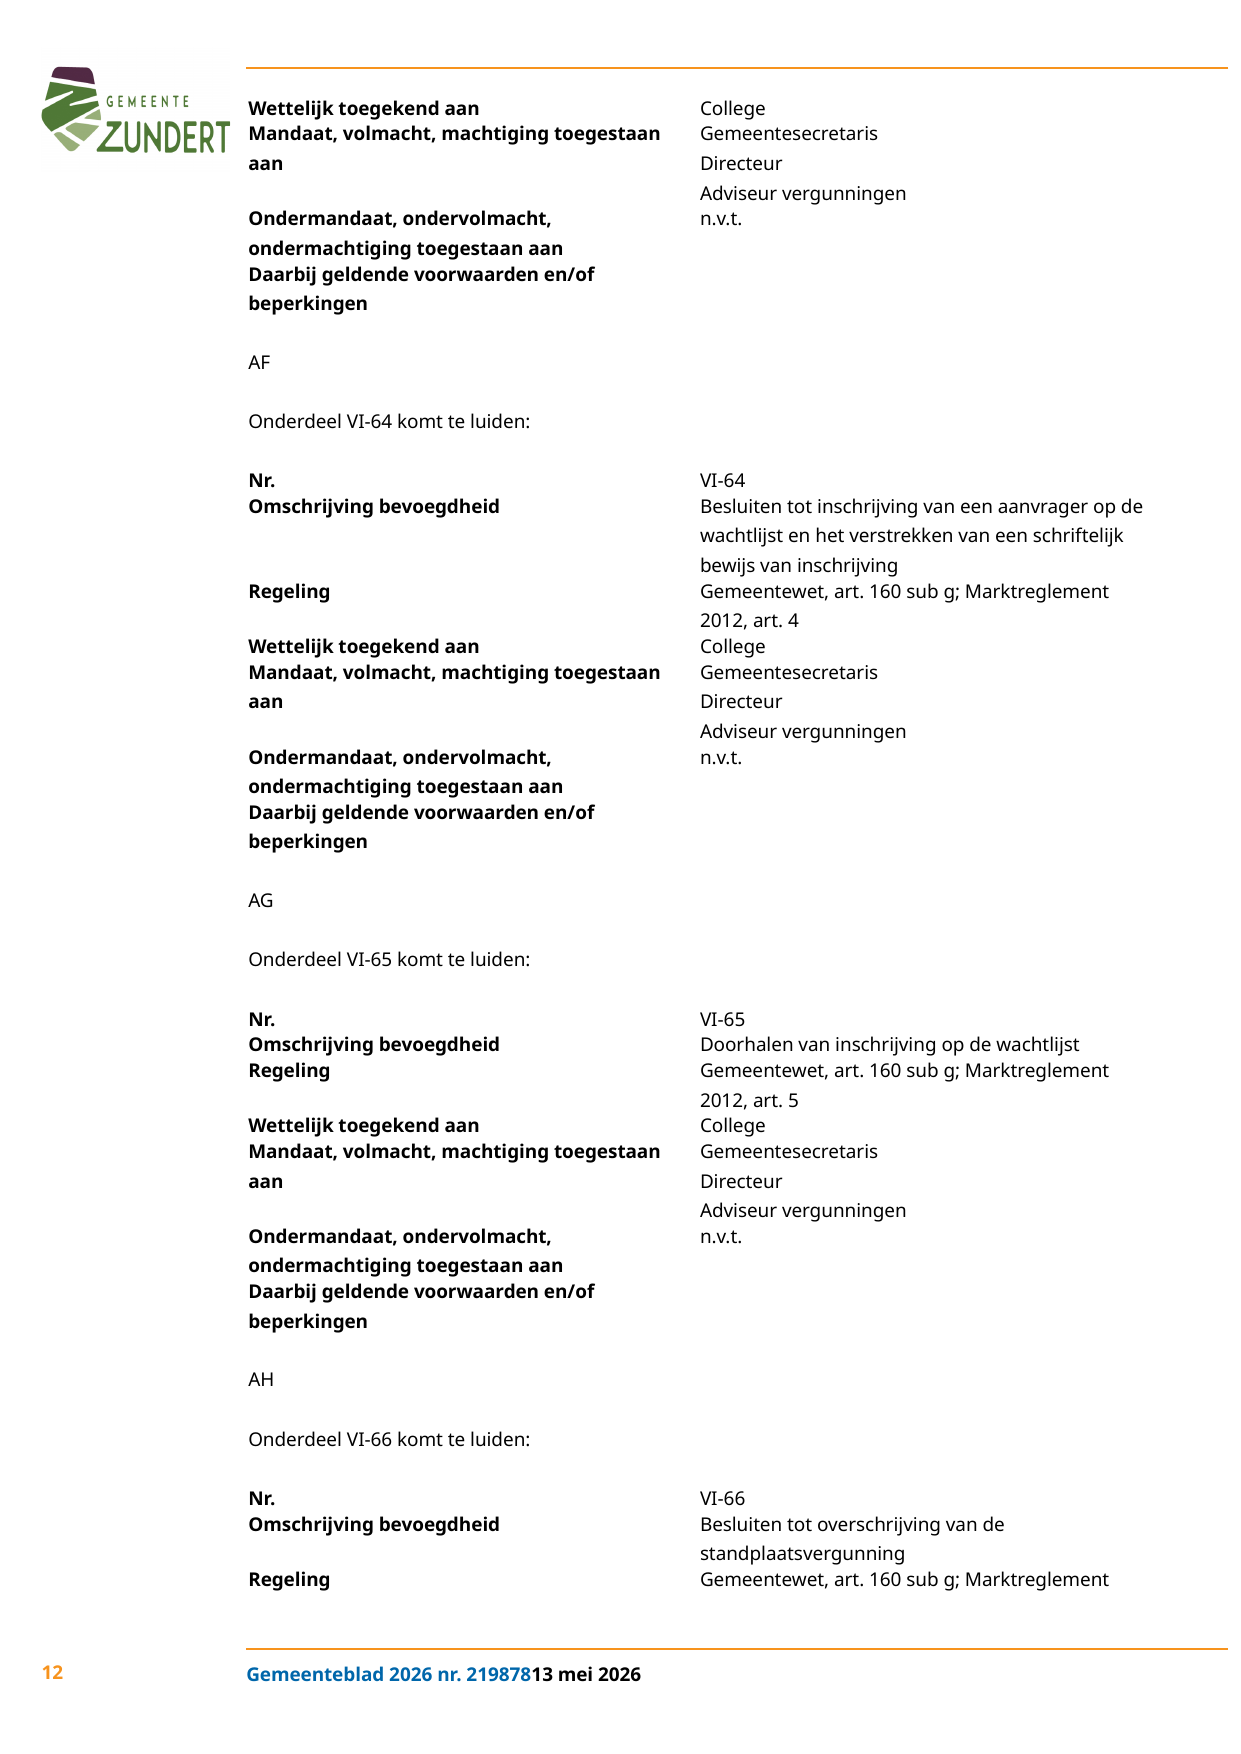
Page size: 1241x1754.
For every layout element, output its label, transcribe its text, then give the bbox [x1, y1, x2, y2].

table_cell Gemeentesecretaris Directeur Adviseur vergunningen [700, 659, 1152, 744]
table_cell Gemeentewet, art. 160 sub g; Marktreglement 2012, art. 5 [700, 1057, 1152, 1112]
text AF [248, 349, 1152, 374]
table_cell n.v.t. [700, 1223, 1152, 1278]
table_cell Mandaat, volmacht, machtiging toegestaan aan [248, 659, 700, 744]
text AH [248, 1367, 1152, 1392]
picture [41, 47, 231, 172]
table_header VI-64 [700, 467, 1152, 493]
table_cell Omschrijving bevoegdheid [248, 1511, 700, 1566]
text Onderdeel VI-64 komt te luiden: [248, 408, 1152, 434]
table_cell Ondermandaat, ondervolmacht, ondermachtiging toegestaan aan [248, 744, 700, 799]
table_cell [700, 261, 1152, 316]
table_cell Doorhalen van inschrijving op de wachtlijst [700, 1031, 1152, 1057]
text AG [248, 887, 1152, 913]
table_cell Daarbij geldende voorwaarden en/of beperkingen [248, 1279, 700, 1334]
table_cell College [700, 1113, 1152, 1138]
table_cell Mandaat, volmacht, machtiging toegestaan aan [248, 121, 700, 205]
table_cell Omschrijving bevoegdheid [248, 1031, 700, 1057]
table_cell Ondermandaat, ondervolmacht, ondermachtiging toegestaan aan [248, 205, 700, 261]
table_header VI-66 [700, 1485, 1152, 1511]
table_cell College [700, 633, 1152, 659]
table_cell College [700, 95, 1152, 121]
table_cell Daarbij geldende voorwaarden en/of beperkingen [248, 799, 700, 854]
table_cell Besluiten tot inschrijving van een aanvrager op de wachtlijst en het verstrekken van een schriftelijk bewijs van inschrijving [700, 493, 1152, 578]
table_cell Besluiten tot overschrijving van de standplaatsvergunning [700, 1511, 1152, 1566]
text Onderdeel VI-65 komt te luiden: [248, 946, 1152, 972]
table_cell Wettelijk toegekend aan [248, 1113, 700, 1138]
table_cell Regeling [248, 1057, 700, 1112]
table_cell Daarbij geldende voorwaarden en/of beperkingen [248, 261, 700, 316]
table_cell Regeling [248, 578, 700, 633]
text Onderdeel VI-66 komt te luiden: [248, 1426, 1152, 1451]
table_cell Omschrijving bevoegdheid [248, 493, 700, 578]
table_cell Gemeentesecretaris Directeur Adviseur vergunningen [700, 121, 1152, 205]
table_cell Gemeentewet, art. 160 sub g; Marktreglement [700, 1566, 1152, 1592]
table_header Nr. [248, 1006, 700, 1031]
table_cell Gemeentewet, art. 160 sub g; Marktreglement 2012, art. 4 [700, 578, 1152, 633]
table_cell Mandaat, volmacht, machtiging toegestaan aan [248, 1138, 700, 1223]
table_header VI-65 [700, 1006, 1152, 1031]
table_cell [700, 799, 1152, 854]
table_cell [700, 1279, 1152, 1334]
table_cell Wettelijk toegekend aan [248, 633, 700, 659]
table_cell n.v.t. [700, 744, 1152, 799]
table_cell Regeling [248, 1566, 700, 1592]
table_cell Gemeentesecretaris Directeur Adviseur vergunningen [700, 1138, 1152, 1223]
table_cell Ondermandaat, ondervolmacht, ondermachtiging toegestaan aan [248, 1223, 700, 1278]
table_cell Wettelijk toegekend aan [248, 95, 700, 121]
table_header Nr. [248, 467, 700, 493]
table_header Nr. [248, 1485, 700, 1511]
table_cell n.v.t. [700, 205, 1152, 261]
